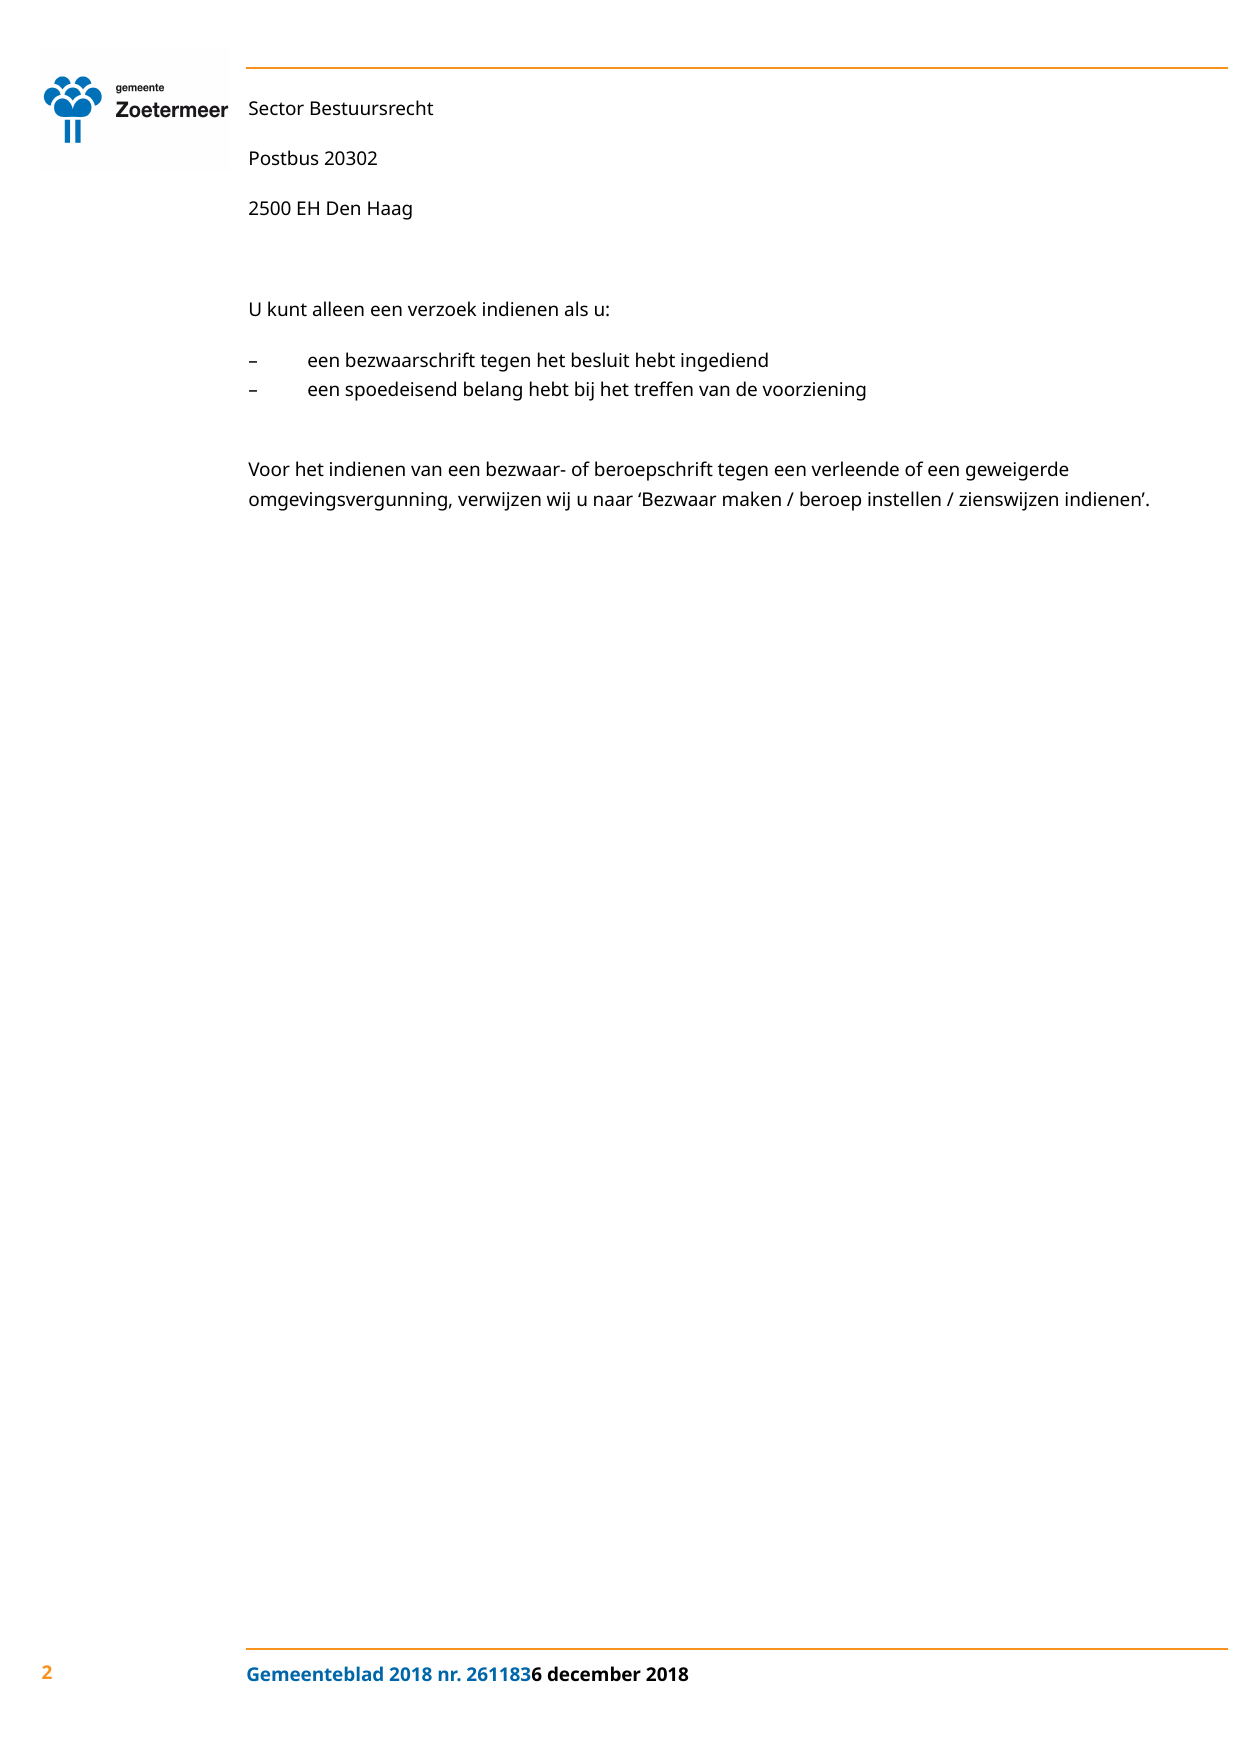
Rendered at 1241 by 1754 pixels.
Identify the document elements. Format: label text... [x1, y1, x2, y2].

list een bezwaarschrift tegen het besluit hebt ingediend [248, 347, 1152, 373]
text Sector Bestuursrecht [248, 95, 1152, 121]
text 2500 EH Den Haag [248, 196, 1152, 221]
list een spoedeisend belang hebt bij het treffen van de voorziening [248, 376, 1152, 402]
text U kunt alleen een verzoek indienen als u: [248, 296, 1152, 322]
picture [41, 47, 231, 172]
text Voor het indienen van een bezwaar- of beroepschrift tegen een verleende of een geweigerde omgevingsvergunning, verwijzen wij u naar ‘Bezwaar maken / beroep instellen / zienswijzen indienen’. [248, 456, 1152, 512]
text Postbus 20302 [248, 145, 1152, 171]
